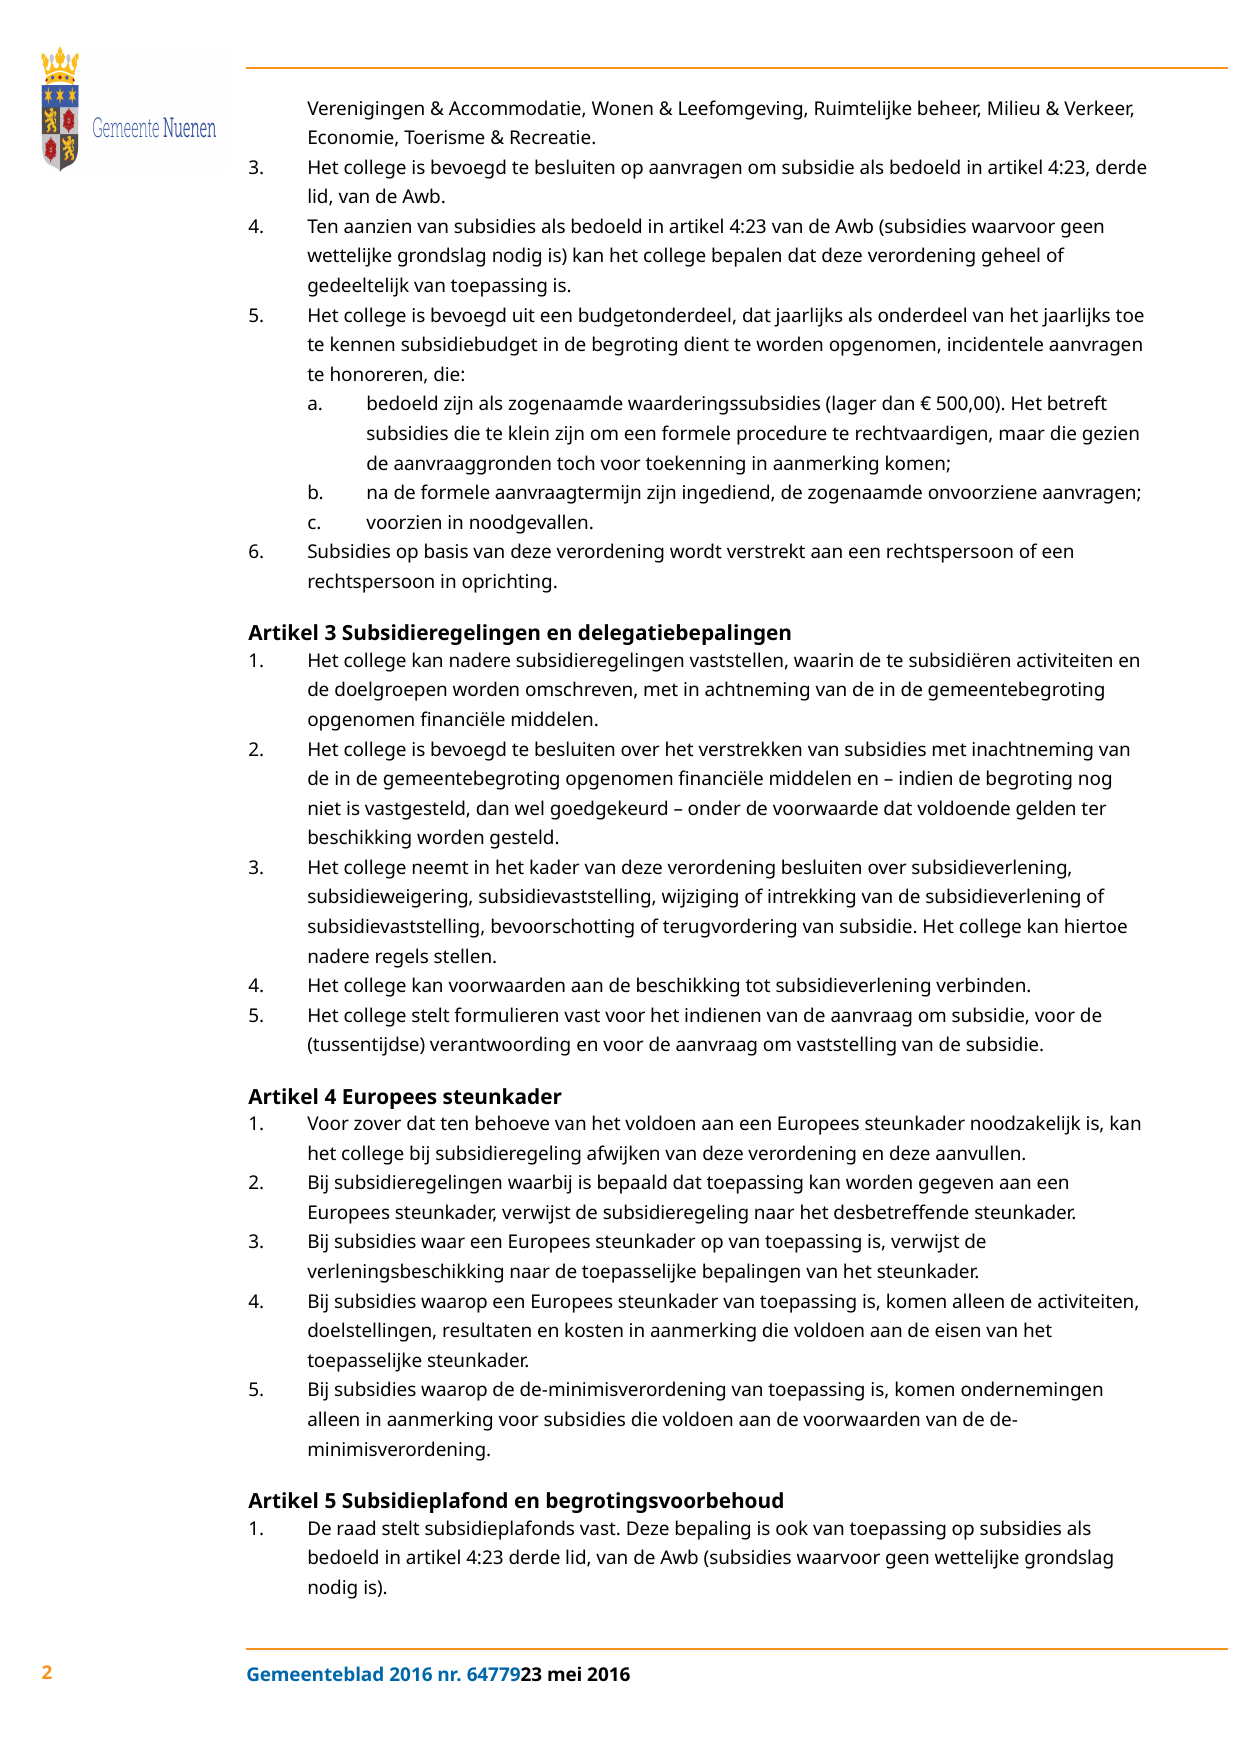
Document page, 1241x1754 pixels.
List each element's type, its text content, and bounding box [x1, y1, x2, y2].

list Het college stelt formulieren vast voor het indienen van de aanvraag om subsidie, voor de (tussentijdse) verantwoording en voor de aanvraag om vaststelling van de subsidie. [248, 1002, 1152, 1057]
list Bij subsidies waarop de de-minimisverordening van toepassing is, komen ondernemingen alleen in aanmerking voor subsidies die voldoen aan de voorwaarden van de de-minimisverordening. [248, 1377, 1152, 1462]
list Het college kan nadere subsidieregelingen vaststellen, waarin de te subsidiëren activiteiten en de doelgroepen worden omschreven, met in achtneming van de in de gemeentebegroting opgenomen financiële middelen. [248, 647, 1152, 732]
list Het college is bevoegd uit een budgetonderdeel, dat jaarlijks als onderdeel van het jaarlijks toe te kennen subsidiebudget in de begroting dient te worden opgenomen, incidentele aanvragen te honoreren, die: [248, 302, 1152, 387]
list Verenigingen & Accommodatie, Wonen & Leefomgeving, Ruimtelijke beheer, Milieu & Verkeer, Economie, Toerisme & Recreatie. [248, 95, 1152, 150]
list Het college is bevoegd te besluiten op aanvragen om subsidie als bedoeld in artikel 4:23, derde lid, van de Awb. [248, 154, 1152, 209]
list Bij subsidies waar een Europees steunkader op van toepassing is, verwijst de verleningsbeschikking naar de toepasselijke bepalingen van het steunkader. [248, 1229, 1152, 1284]
list Het college kan voorwaarden aan de beschikking tot subsidieverlening verbinden. [248, 972, 1152, 998]
list Bij subsidies waarop een Europees steunkader van toepassing is, komen alleen de activiteiten, doelstellingen, resultaten en kosten in aanmerking die voldoen aan de eisen van het toepasselijke steunkader. [248, 1288, 1152, 1373]
list Het college is bevoegd te besluiten over het verstrekken van subsidies met inachtneming van de in de gemeentebegroting opgenomen financiële middelen en – indien de begroting nog niet is vastgesteld, dan wel goedgekeurd – onder de voorwaarde dat voldoende gelden ter beschikking worden gesteld. [248, 736, 1152, 850]
list Ten aanzien van subsidies als bedoeld in artikel 4:23 van de Awb (subsidies waarvoor geen wettelijke grondslag nodig is) kan het college bepalen dat deze verordening geheel of gedeeltelijk van toepassing is. [248, 213, 1152, 298]
list bedoeld zijn als zogenaamde waarderingssubsidies (lager dan € 500,00). Het betreft subsidies die te klein zijn om een formele procedure te rechtvaardigen, maar die gezien de aanvraaggronden toch voor toekenning in aanmerking komen; [307, 391, 1152, 476]
list De raad stelt subsidieplafonds vast. Deze bepaling is ook van toepassing op subsidies als bedoeld in artikel 4:23 derde lid, van de Awb (subsidies waarvoor geen wettelijke grondslag nodig is). [248, 1515, 1152, 1599]
list Subsidies op basis van deze verordening wordt verstrekt aan een rechtspersoon of een rechtspersoon in oprichting. [248, 538, 1152, 594]
list Bij subsidieregelingen waarbij is bepaald dat toepassing kan worden gegeven aan een Europees steunkader, verwijst de subsidieregeling naar het desbetreffende steunkader. [248, 1169, 1152, 1225]
list na de formele aanvraagtermijn zijn ingediend, de zogenaamde onvoorziene aanvragen; [307, 479, 1152, 505]
text Artikel 5 Subsidieplafond en begrotingsvoorbehoud [248, 1486, 1152, 1515]
picture [41, 47, 231, 172]
list Het college neemt in het kader van deze verordening besluiten over subsidieverlening, subsidieweigering, subsidievaststelling, wijziging of intrekking van de subsidieverlening of subsidievaststelling, bevoorschotting of terugvordering van subsidie. Het college kan hiertoe nadere regels stellen. [248, 854, 1152, 968]
text Artikel 4 Europees steunkader [248, 1082, 1152, 1110]
text Artikel 3 Subsidieregelingen en delegatiebepalingen [248, 618, 1152, 647]
list voorzien in noodgevallen. [307, 509, 1152, 535]
list Voor zover dat ten behoeve van het voldoen aan een Europees steunkader noodzakelijk is, kan het college bij subsidieregeling afwijken van deze verordening en deze aanvullen. [248, 1110, 1152, 1166]
